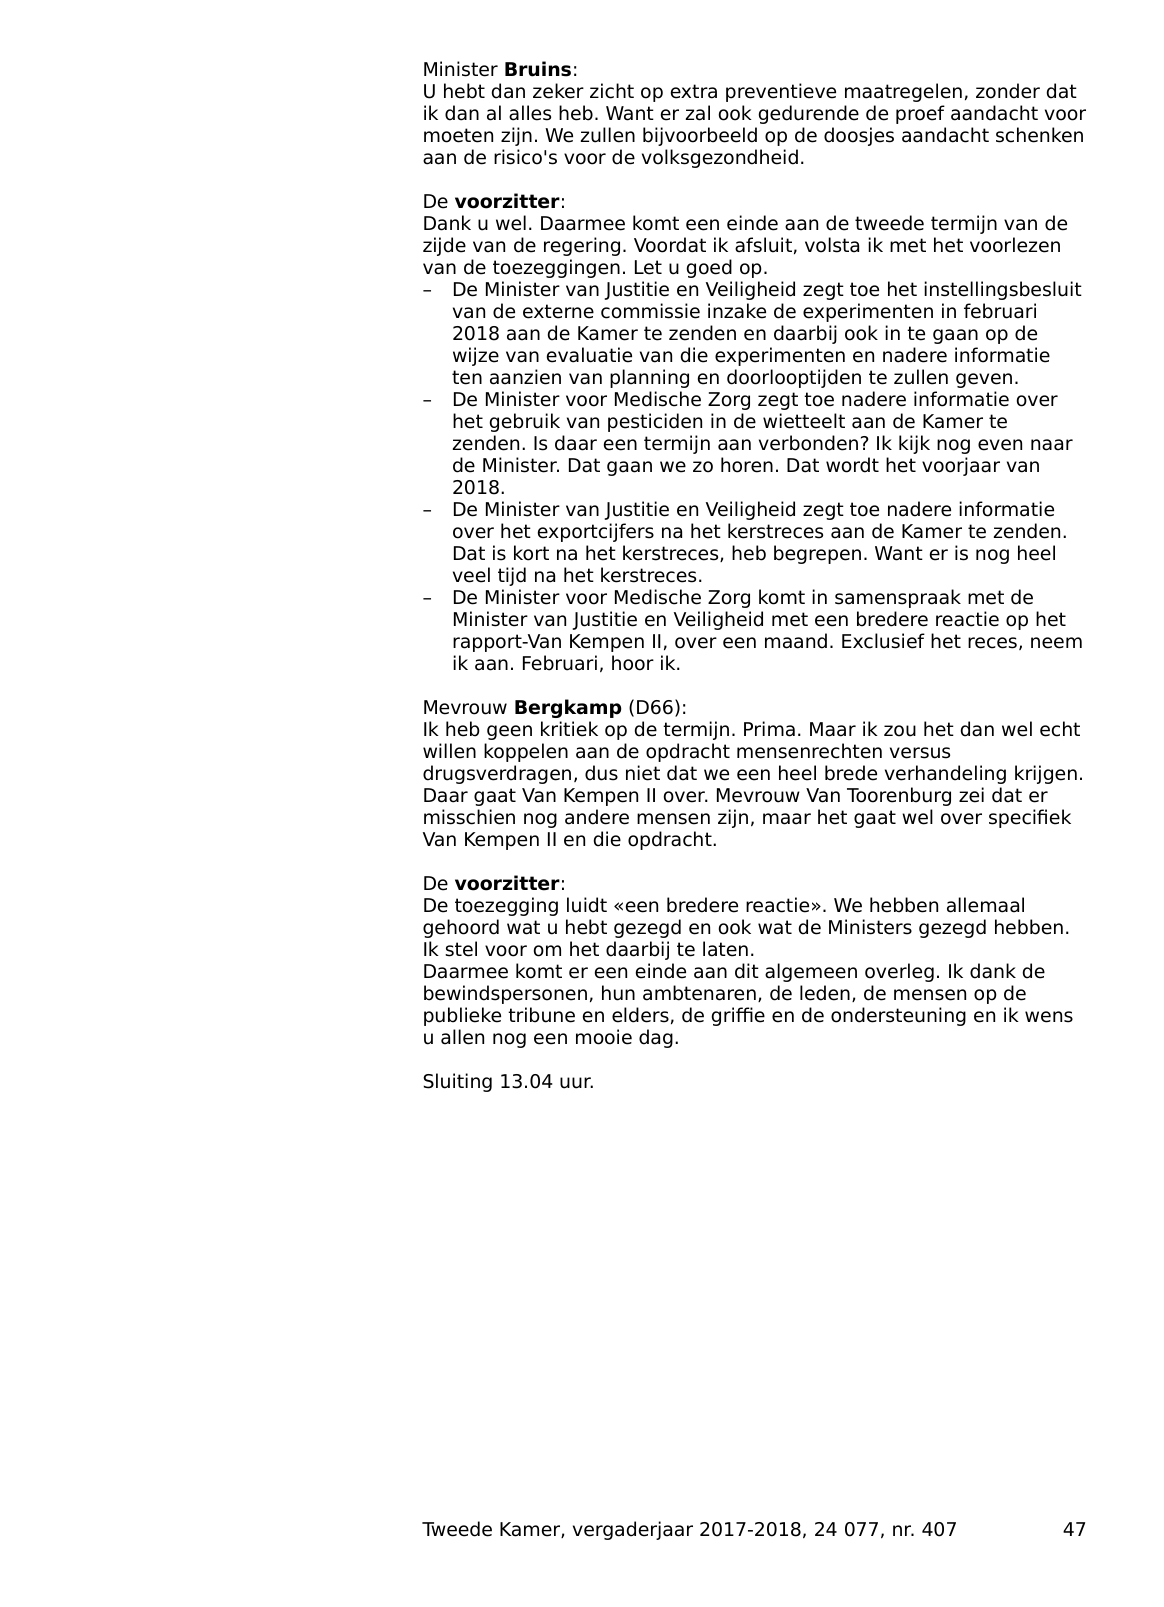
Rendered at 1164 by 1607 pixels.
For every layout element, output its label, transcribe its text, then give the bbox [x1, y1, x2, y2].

text – De Minister voor Medische Zorg komt in samenspraak met de Minister van Justitie en Veiligheid met een bredere reactie op het rapport-Van Kempen II, over een maand. Exclusief het reces, neem ik aan. Februari, hoor ik. [422, 587, 1087, 675]
text De toezegging luidt «een bredere reactie». We hebben allemaal gehoord wat u hebt gezegd en ook wat de Ministers gezegd hebben. Ik stel voor om het daarbij te laten. [422, 895, 1087, 961]
text – De Minister van Justitie en Veiligheid zegt toe het instellingsbesluit van de externe commissie inzake de experimenten in februari 2018 aan de Kamer te zenden en daarbij ook in te gaan op de wijze van evaluatie van die experimenten en nadere informatie ten aanzien van planning en doorlooptijden te zullen geven. [422, 279, 1087, 389]
text Dank u wel. Daarmee komt een einde aan de tweede termijn van de zijde van de regering. Voordat ik afsluit, volsta ik met het voorlezen van de toezeggingen. Let u goed op. [422, 213, 1087, 279]
text De voorzitter: [422, 873, 1087, 895]
text Ik heb geen kritiek op de termijn. Prima. Maar ik zou het dan wel echt willen koppelen aan de opdracht mensenrechten versus drugsverdragen, dus niet dat we een heel brede verhandeling krijgen. Daar gaat Van Kempen II over. Mevrouw Van Toorenburg zei dat er misschien nog andere mensen zijn, maar het gaat wel over specifiek Van Kempen II en die opdracht. [422, 719, 1087, 851]
text Mevrouw Bergkamp (D66): [422, 697, 1087, 719]
text Daarmee komt er een einde aan dit algemeen overleg. Ik dank de bewindspersonen, hun ambtenaren, de leden, de mensen op de publieke tribune en elders, de griffie en de ondersteuning en ik wens u allen nog een mooie dag. [422, 961, 1087, 1049]
text – De Minister van Justitie en Veiligheid zegt toe nadere informatie over het exportcijfers na het kerstreces aan de Kamer te zenden. Dat is kort na het kerstreces, heb begrepen. Want er is nog heel veel tijd na het kerstreces. [422, 499, 1087, 587]
text U hebt dan zeker zicht op extra preventieve maatregelen, zonder dat ik dan al alles heb. Want er zal ook gedurende de proef aandacht voor moeten zijn. We zullen bijvoorbeeld op de doosjes aandacht schenken aan de risico's voor de volksgezondheid. [422, 81, 1087, 169]
text De voorzitter: [422, 191, 1087, 213]
text Minister Bruins: [422, 59, 1087, 81]
text – De Minister voor Medische Zorg zegt toe nadere informatie over het gebruik van pesticiden in de wietteelt aan de Kamer te zenden. Is daar een termijn aan verbonden? Ik kijk nog even naar de Minister. Dat gaan we zo horen. Dat wordt het voorjaar van 2018. [422, 389, 1087, 499]
text Sluiting 13.04 uur. [422, 1071, 1087, 1093]
